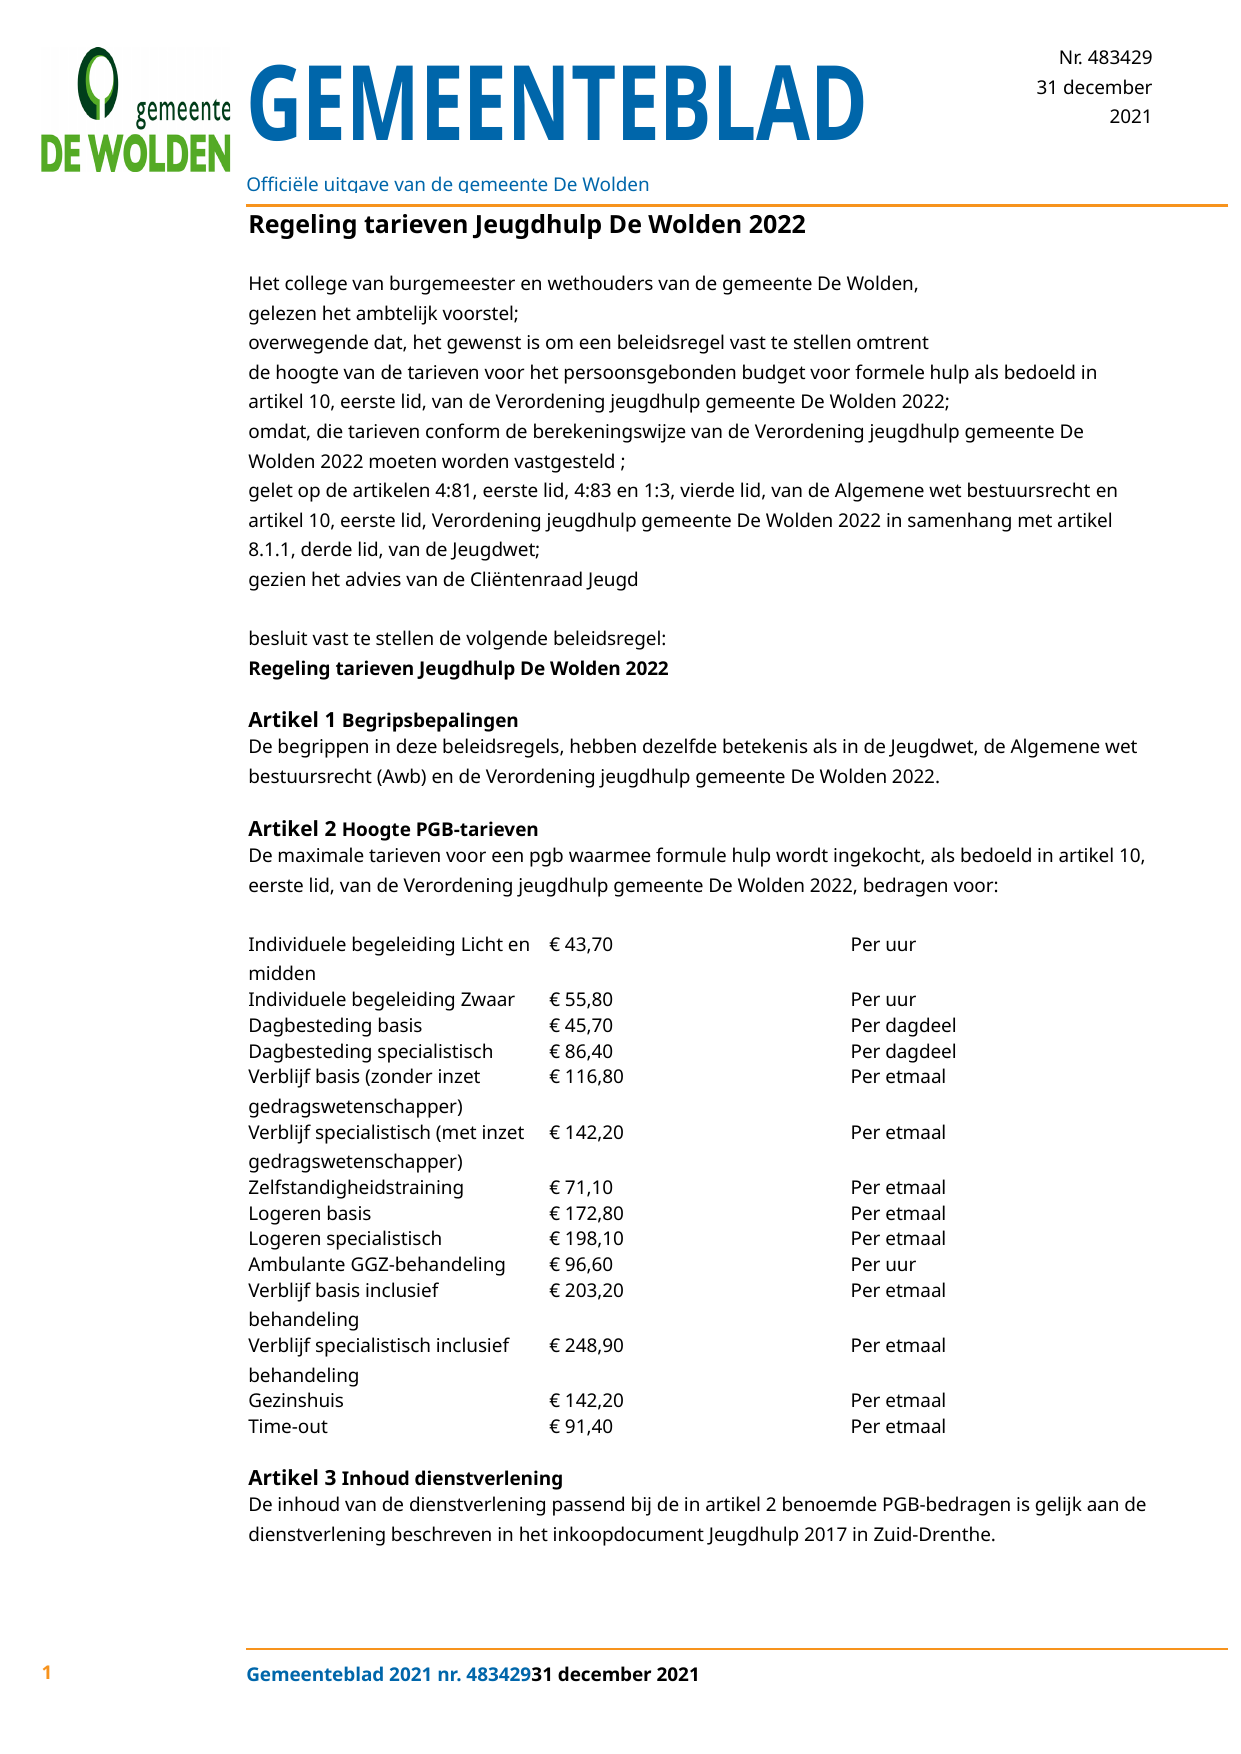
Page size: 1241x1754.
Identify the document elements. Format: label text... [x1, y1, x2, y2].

table_cell € 248,90 [549, 1333, 850, 1388]
text gelezen het ambtelijk voorstel; [248, 300, 1152, 326]
text de hoogte van de tarieven voor het persoonsgebonden budget voor formele hulp als bedoeld in artikel 10, eerste lid, van de Verordening jeugdhulp gemeente De Wolden 2022; [248, 359, 1152, 414]
text Artikel 2 Hoogte PGB-tarieven [248, 814, 1152, 842]
text gelet op de artikelen 4:81, eerste lid, 4:83 en 1:3, vierde lid, van de Algemene wet bestuursrecht en artikel 10, eerste lid, Verordening jeugdhulp gemeente De Wolden 2022 in samenhang met artikel 8.1.1, derde lid, van de Jeugdwet; [248, 477, 1152, 562]
picture [41, 47, 231, 172]
table_cell Logeren basis [248, 1200, 549, 1226]
table_cell Verblijf specialistisch (met inzet gedragswetenschapper) [248, 1119, 549, 1174]
text Artikel 3 Inhoud dienstverlening [248, 1463, 1152, 1492]
table_cell Zelfstandigheidstraining [248, 1174, 549, 1200]
table_cell € 45,70 [549, 1012, 850, 1038]
table_cell Verblijf basis (zonder inzet gedragswetenschapper) [248, 1064, 549, 1119]
table_cell Individuele begeleiding Zwaar [248, 986, 549, 1012]
table_cell Logeren specialistisch [248, 1226, 549, 1251]
text Regeling tarieven Jeugdhulp De Wolden 2022 [248, 655, 1152, 681]
text Regeling tarieven Jeugdhulp De Wolden 2022 [248, 207, 1152, 241]
text Artikel 1 Begripsbepalingen [248, 705, 1152, 734]
table_header Per uur [850, 931, 1152, 986]
table_cell € 142,20 [549, 1119, 850, 1174]
table_cell Per uur [850, 986, 1152, 1012]
table_cell Per dagdeel [850, 1012, 1152, 1038]
text Het college van burgemeester en wethouders van de gemeente De Wolden, [248, 270, 1152, 296]
table_cell Per etmaal [850, 1064, 1152, 1119]
table_cell € 86,40 [549, 1038, 850, 1063]
table_cell Time-out [248, 1414, 549, 1439]
text De inhoud van de dienstverlening passend bij de in artikel 2 benoemde PGB-bedragen is gelijk aan de dienstverlening beschreven in het inkoopdocument Jeugdhulp 2017 in Zuid-Drenthe. [248, 1492, 1152, 1547]
table_cell € 55,80 [549, 986, 850, 1012]
table_cell Per etmaal [850, 1388, 1152, 1413]
table_cell € 203,20 [549, 1277, 850, 1332]
text gezien het advies van de Cliëntenraad Jeugd [248, 566, 1152, 592]
table_cell € 116,80 [549, 1064, 850, 1119]
table_cell Per etmaal [850, 1414, 1152, 1439]
table_cell Per etmaal [850, 1200, 1152, 1226]
table_cell Per etmaal [850, 1333, 1152, 1388]
table_cell Per etmaal [850, 1277, 1152, 1332]
table_cell Gezinshuis [248, 1388, 549, 1413]
text De maximale tarieven voor een pgb waarmee formule hulp wordt ingekocht, als bedoeld in artikel 10, eerste lid, van de Verordening jeugdhulp gemeente De Wolden 2022, bedragen voor: [248, 842, 1152, 897]
table_cell € 91,40 [549, 1414, 850, 1439]
table_cell Ambulante GGZ-behandeling [248, 1251, 549, 1277]
table_cell Verblijf specialistisch inclusief behandeling [248, 1333, 549, 1388]
table_header € 43,70 [549, 931, 850, 986]
table_cell € 71,10 [549, 1174, 850, 1200]
text besluit vast te stellen de volgende beleidsregel: [248, 625, 1152, 651]
text De begrippen in deze beleidsregels, hebben dezelfde betekenis als in de Jeugdwet, de Algemene wet bestuursrecht (Awb) en de Verordening jeugdhulp gemeente De Wolden 2022. [248, 734, 1152, 789]
table_cell € 142,20 [549, 1388, 850, 1413]
table_cell Per uur [850, 1251, 1152, 1277]
table_cell Per etmaal [850, 1174, 1152, 1200]
table_cell € 172,80 [549, 1200, 850, 1226]
table_cell Per etmaal [850, 1119, 1152, 1174]
table_cell Verblijf basis inclusief behandeling [248, 1277, 549, 1332]
table_header Individuele begeleiding Licht en midden [248, 931, 549, 986]
text omdat, die tarieven conform de berekeningswijze van de Verordening jeugdhulp gemeente De Wolden 2022 moeten worden vastgesteld ; [248, 418, 1152, 473]
table_cell Dagbesteding specialistisch [248, 1038, 549, 1063]
table_cell € 96,60 [549, 1251, 850, 1277]
table_cell Per dagdeel [850, 1038, 1152, 1063]
table_cell € 198,10 [549, 1226, 850, 1251]
table_cell Dagbesteding basis [248, 1012, 549, 1038]
table_cell Per etmaal [850, 1226, 1152, 1251]
text overwegende dat, het gewenst is om een beleidsregel vast te stellen omtrent [248, 329, 1152, 355]
